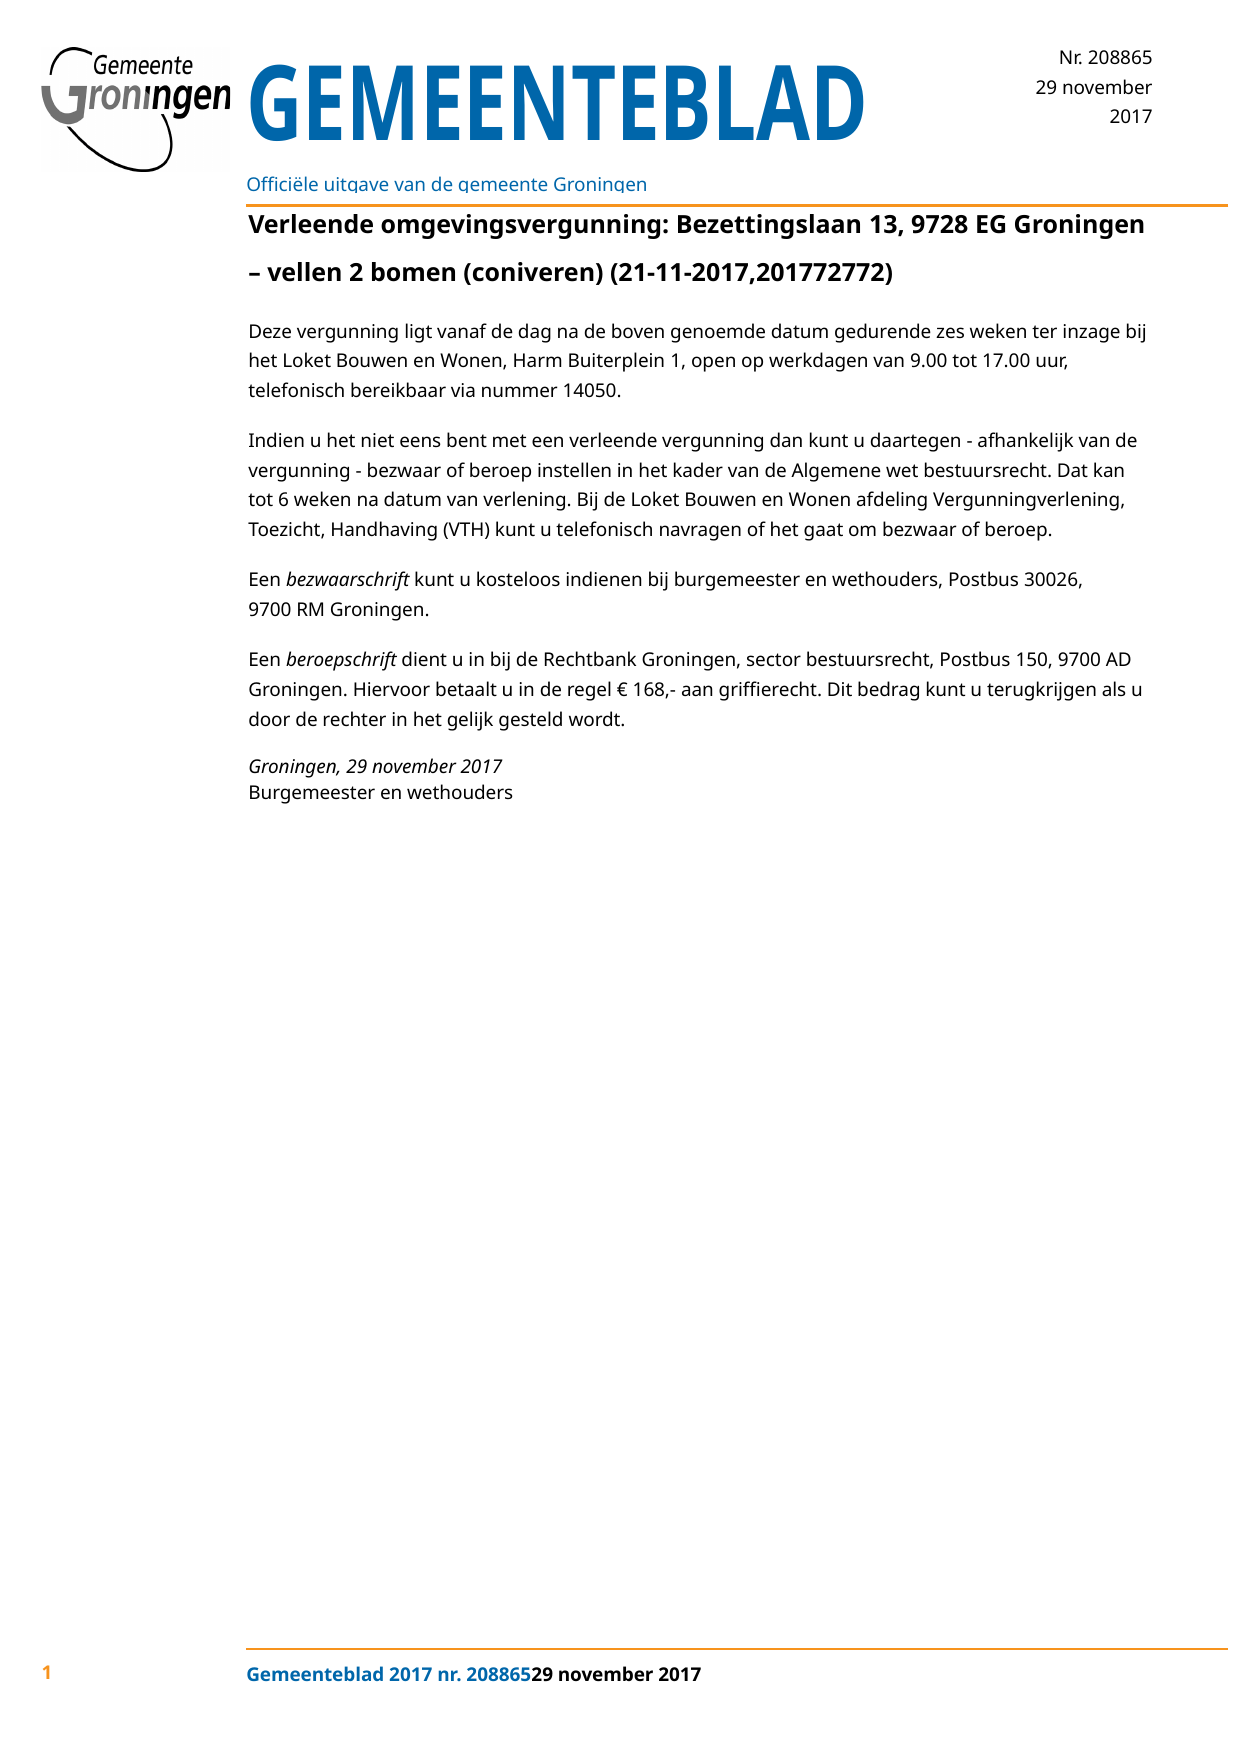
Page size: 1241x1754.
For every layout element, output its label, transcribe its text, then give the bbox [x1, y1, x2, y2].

text Een bezwaarschrift kunt u kosteloos indienen bij burgemeester en wethouders, Postbus 30026, 9700 RM Groningen. [248, 567, 1152, 622]
text Burgemeester en wethouders [248, 779, 1152, 805]
text Verleende omgevingsvergunning: Bezettingslaan 13, 9728 EG Groningen – vellen 2 bomen (coniveren) (21-11-2017,201772772) [248, 207, 1152, 288]
text Een beroepschrift dient u in bij de Rechtbank Groningen, sector bestuursrecht, Postbus 150, 9700 AD Groningen. Hiervoor betaalt u in de regel € 168,- aan griffierecht. Dit bedrag kunt u terugkrijgen als u door de rechter in het gelijk gesteld wordt. [248, 647, 1152, 732]
picture [41, 47, 231, 172]
text Groningen, 29 november 2017 [248, 754, 1152, 779]
text Deze vergunning ligt vanaf de dag na de boven genoemde datum gedurende zes weken ter inzage bij het Loket Bouwen en Wonen, Harm Buiterplein 1, open op werkdagen van 9.00 tot 17.00 uur, telefonisch bereikbaar via nummer 14050. [248, 318, 1152, 403]
text Indien u het niet eens bent met een verleende vergunning dan kunt u daartegen - afhankelijk van de vergunning - bezwaar of beroep instellen in het kader van de Algemene wet bestuursrecht. Dat kan tot 6 weken na datum van verlening. Bij de Loket Bouwen en Wonen afdeling Vergunningverlening, Toezicht, Handhaving (VTH) kunt u telefonisch navragen of het gaat om bezwaar of beroep. [248, 427, 1152, 542]
